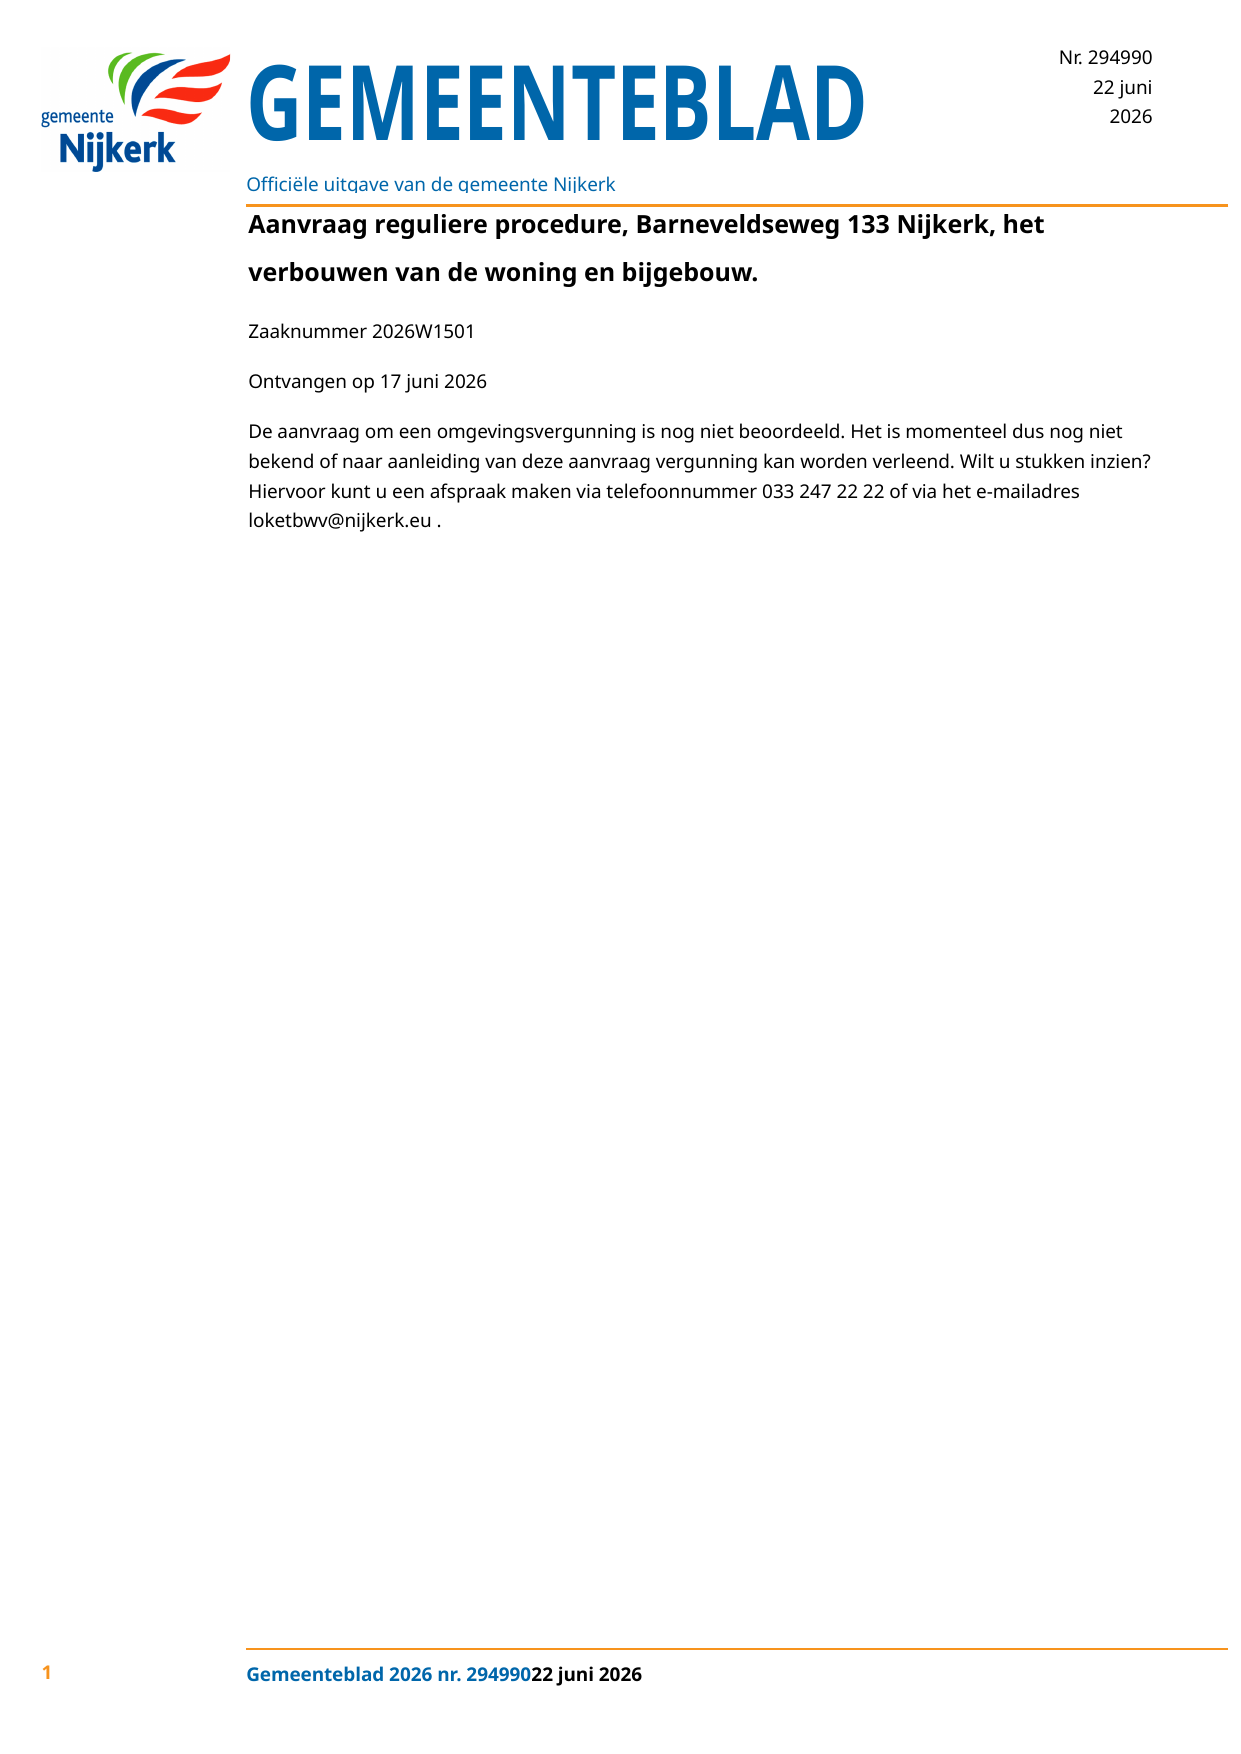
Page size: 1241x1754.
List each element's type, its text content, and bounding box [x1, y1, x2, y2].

text Ontvangen op 17 juni 2026 [248, 368, 1152, 394]
text Aanvraag reguliere procedure, Barneveldseweg 133 Nijkerk, het verbouwen van de woning en bijgebouw. [248, 207, 1152, 288]
text Zaaknummer 2026W1501 [248, 318, 1152, 344]
text De aanvraag om een omgevingsvergunning is nog niet beoordeeld. Het is momenteel dus nog niet bekend of naar aanleiding van deze aanvraag vergunning kan worden verleend. Wilt u stukken inzien? Hiervoor kunt u een afspraak maken via telefoonnummer 033 247 22 22 of via het e-mailadres loketbwv@nijkerk.eu . [248, 419, 1152, 533]
picture [41, 47, 231, 172]
